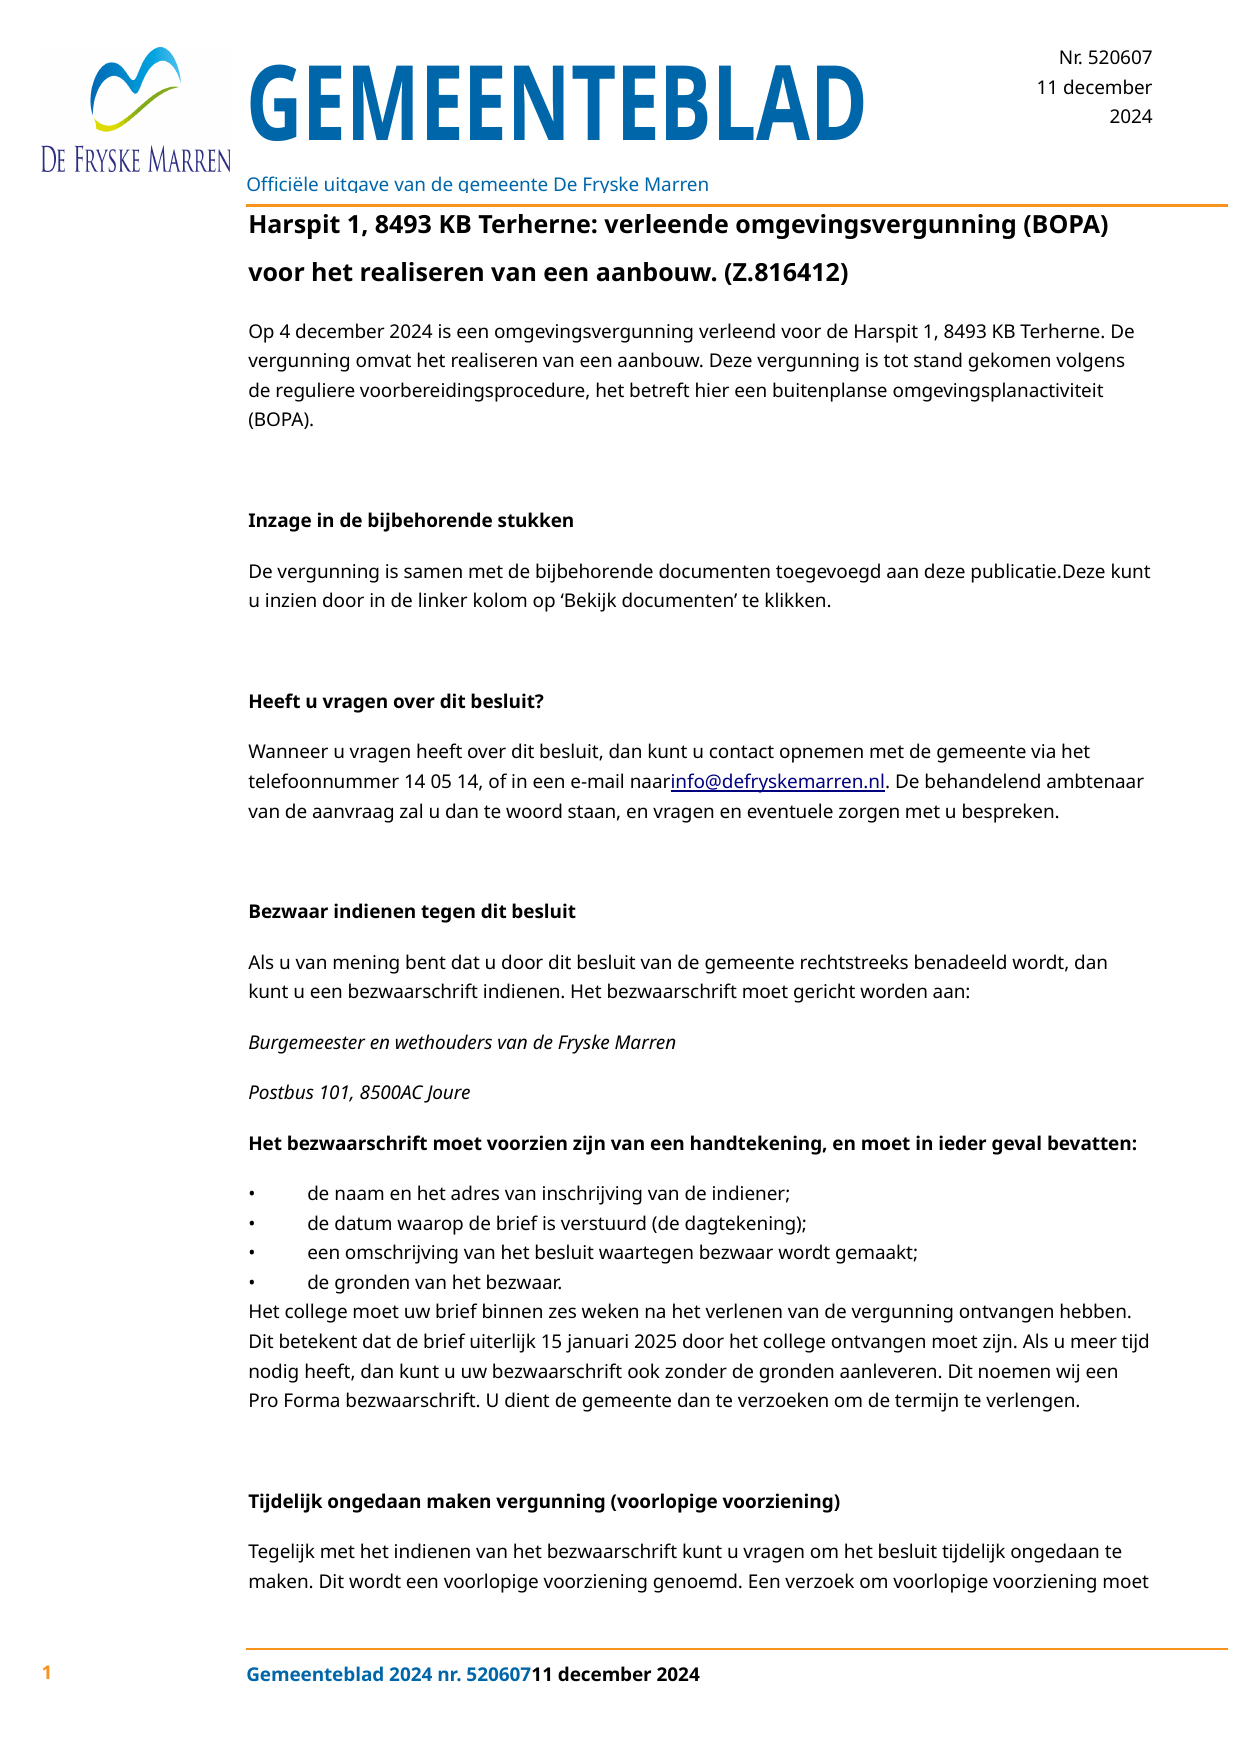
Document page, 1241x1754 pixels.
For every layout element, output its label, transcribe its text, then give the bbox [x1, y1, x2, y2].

text Harspit 1, 8493 KB Terherne: verleende omgevingsvergunning (BOPA) voor het realiseren van een aanbouw. (Z.816412) [248, 207, 1152, 288]
text Tegelijk met het indienen van het bezwaarschrift kunt u vragen om het besluit tijdelijk ongedaan te maken. Dit wordt een voorlopige voorziening genoemd. Een verzoek om voorlopige voorziening moet [248, 1539, 1152, 1594]
text Op 4 december 2024 is een omgevingsvergunning verleend voor de Harspit 1, 8493 KB Terherne. De vergunning omvat het realiseren van een aanbouw. Deze vergunning is tot stand gekomen volgens de reguliere voorbereidingsprocedure, het betreft hier een buitenplanse omgevingsplanactiviteit (BOPA). [248, 318, 1152, 432]
text Het college moet uw brief binnen zes weken na het verlenen van de vergunning ontvangen hebben. Dit betekent dat de brief uiterlijk 15 januari 2025 door het college ontvangen moet zijn. Als u meer tijd nodig heeft, dan kunt u uw bezwaarschrift ook zonder de gronden aanleveren. Dit noemen wij een Pro Forma bezwaarschrift. U dient de gemeente dan te verzoeken om de termijn te verlengen. [248, 1299, 1152, 1413]
list de gronden van het bezwaar. [248, 1269, 1152, 1295]
text Bezwaar indienen tegen dit besluit [248, 899, 1152, 924]
text De vergunning is samen met de bijbehorende documenten toegevoegd aan deze publicatie.Deze kunt u inzien door in de linker kolom op ‘Bekijk documenten’ te klikken. [248, 558, 1152, 613]
text Heeft u vragen over dit besluit? [248, 688, 1152, 714]
text Inzage in de bijbehorende stukken [248, 507, 1152, 533]
text Wanneer u vragen heeft over dit besluit, dan kunt u contact opnemen met de gemeente via het telefoonnummer 14 05 14, of in een e-mail naarinfo@defryskemarren.nl. De behandelend ambtenaar van de aanvraag zal u dan te woord staan, en vragen en eventuele zorgen met u bespreken. [248, 739, 1152, 824]
list een omschrijving van het besluit waartegen bezwaar wordt gemaakt; [248, 1239, 1152, 1265]
text Burgemeester en wethouders van de Fryske Marren [248, 1029, 1152, 1055]
text Het bezwaarschrift moet voorzien zijn van een handtekening, en moet in ieder geval bevatten: [248, 1130, 1152, 1156]
text Postbus 101, 8500AC Joure [248, 1079, 1152, 1105]
picture [41, 47, 231, 172]
list de naam en het adres van inschrijving van de indiener; [248, 1180, 1152, 1206]
text Tijdelijk ongedaan maken vergunning (voorlopige voorziening) [248, 1488, 1152, 1514]
list de datum waarop de brief is verstuurd (de dagtekening); [248, 1210, 1152, 1236]
text Als u van mening bent dat u door dit besluit van de gemeente rechtstreeks benadeeld wordt, dan kunt u een bezwaarschrift indienen. Het bezwaarschrift moet gericht worden aan: [248, 949, 1152, 1004]
